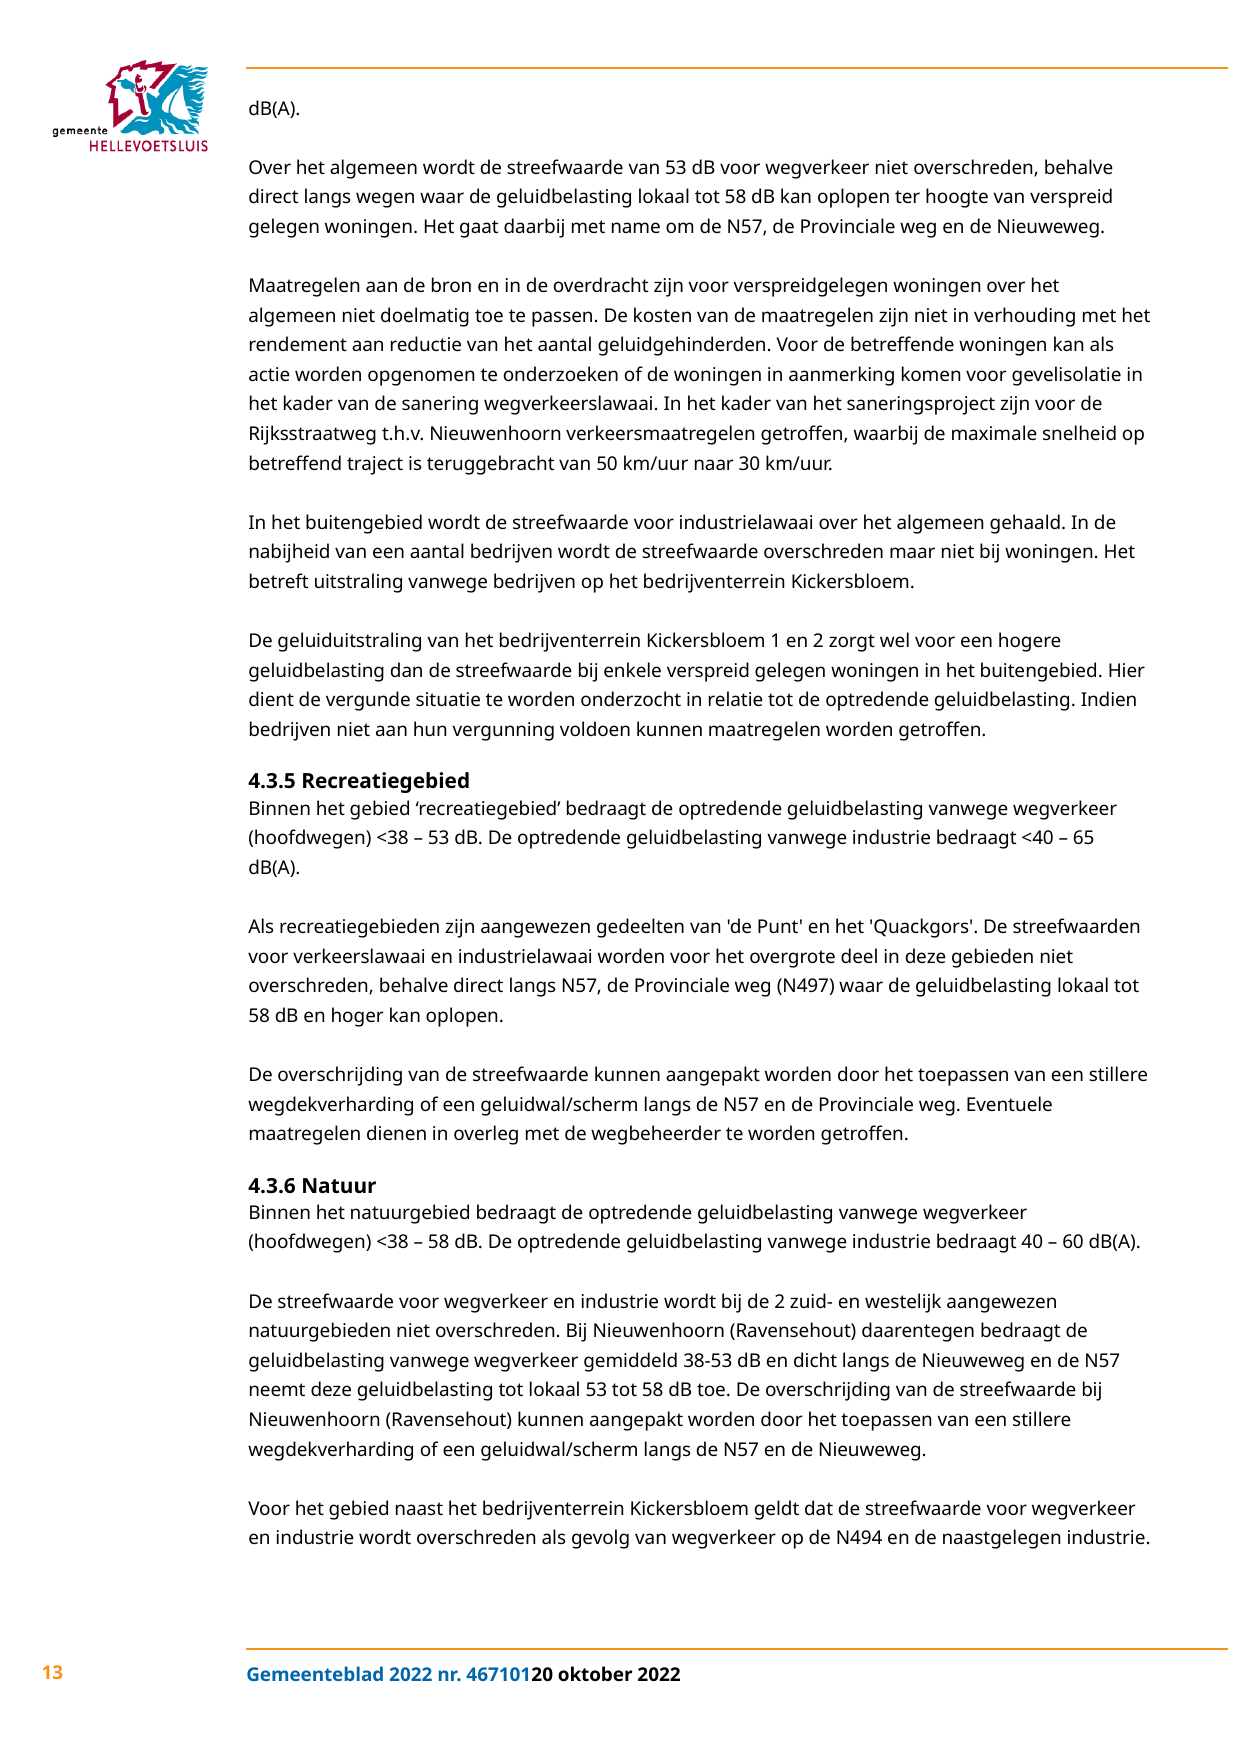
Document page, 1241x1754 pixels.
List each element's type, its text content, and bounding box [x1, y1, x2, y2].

text Over het algemeen wordt de streefwaarde van 53 dB voor wegverkeer niet overschreden, behalve direct langs wegen waar de geluidbelasting lokaal tot 58 dB kan oplopen ter hoogte van verspreid gelegen woningen. Het gaat daarbij met name om de N57, de Provinciale weg en de Nieuweweg. [248, 154, 1152, 239]
text dB(A). [248, 95, 1152, 121]
text Als recreatiegebieden zijn aangewezen gedeelten van 'de Punt' en het 'Quackgors'. De streefwaarden voor verkeerslawaai en industrielawaai worden voor het overgrote deel in deze gebieden niet overschreden, behalve direct langs N57, de Provinciale weg (N497) waar de geluidbelasting lokaal tot 58 dB en hoger kan oplopen. [248, 913, 1152, 1028]
text 4.3.6 Natuur [248, 1171, 1152, 1199]
text In het buitengebied wordt de streefwaarde voor industrielawaai over het algemeen gehaald. In de nabijheid van een aantal bedrijven wordt de streefwaarde overschreden maar niet bij woningen. Het betreft uitstraling vanwege bedrijven op het bedrijventerrein Kickersbloem. [248, 509, 1152, 594]
text De geluiduitstraling van het bedrijventerrein Kickersbloem 1 en 2 zorgt wel voor een hogere geluidbelasting dan de streefwaarde bij enkele verspreid gelegen woningen in het buitengebied. Hier dient de vergunde situatie te worden onderzocht in relatie tot de optredende geluidbelasting. Indien bedrijven niet aan hun vergunning voldoen kunnen maatregelen worden getroffen. [248, 627, 1152, 742]
text Binnen het gebied ‘recreatiegebied’ bedraagt de optredende geluidbelasting vanwege wegverkeer (hoofdwegen) <38 – 53 dB. De optredende geluidbelasting vanwege industrie bedraagt <40 – 65 dB(A). [248, 795, 1152, 880]
picture [41, 47, 231, 172]
text Voor het gebied naast het bedrijventerrein Kickersbloem geldt dat de streefwaarde voor wegverkeer en industrie wordt overschreden als gevolg van wegverkeer op de N494 en de naastgelegen industrie. [248, 1495, 1152, 1550]
text Maatregelen aan de bron en in de overdracht zijn voor verspreidgelegen woningen over het algemeen niet doelmatig toe te passen. De kosten van de maatregelen zijn niet in verhouding met het rendement aan reductie van het aantal geluidgehinderden. Voor de betreffende woningen kan als actie worden opgenomen te onderzoeken of de woningen in aanmerking komen voor gevelisolatie in het kader van de sanering wegverkeerslawaai. In het kader van het saneringsproject zijn voor de Rijksstraatweg t.h.v. Nieuwenhoorn verkeersmaatregelen getroffen, waarbij de maximale snelheid op betreffend traject is teruggebracht van 50 km/uur naar 30 km/uur. [248, 272, 1152, 476]
text De streefwaarde voor wegverkeer en industrie wordt bij de 2 zuid- en westelijk aangewezen natuurgebieden niet overschreden. Bij Nieuwenhoorn (Ravensehout) daarentegen bedraagt de geluidbelasting vanwege wegverkeer gemiddeld 38-53 dB en dicht langs de Nieuweweg en de N57 neemt deze geluidbelasting tot lokaal 53 tot 58 dB toe. De overschrijding van de streefwaarde bij Nieuwenhoorn (Ravensehout) kunnen aangepakt worden door het toepassen van een stillere wegdekverharding of een geluidwal/scherm langs de N57 en de Nieuweweg. [248, 1288, 1152, 1462]
text 4.3.5 Recreatiegebied [248, 766, 1152, 795]
text Binnen het natuurgebied bedraagt de optredende geluidbelasting vanwege wegverkeer (hoofdwegen) <38 – 58 dB. De optredende geluidbelasting vanwege industrie bedraagt 40 – 60 dB(A). [248, 1199, 1152, 1254]
text De overschrijding van de streefwaarde kunnen aangepakt worden door het toepassen van een stillere wegdekverharding of een geluidwal/scherm langs de N57 en de Provinciale weg. Eventuele maatregelen dienen in overleg met de wegbeheerder te worden getroffen. [248, 1061, 1152, 1146]
